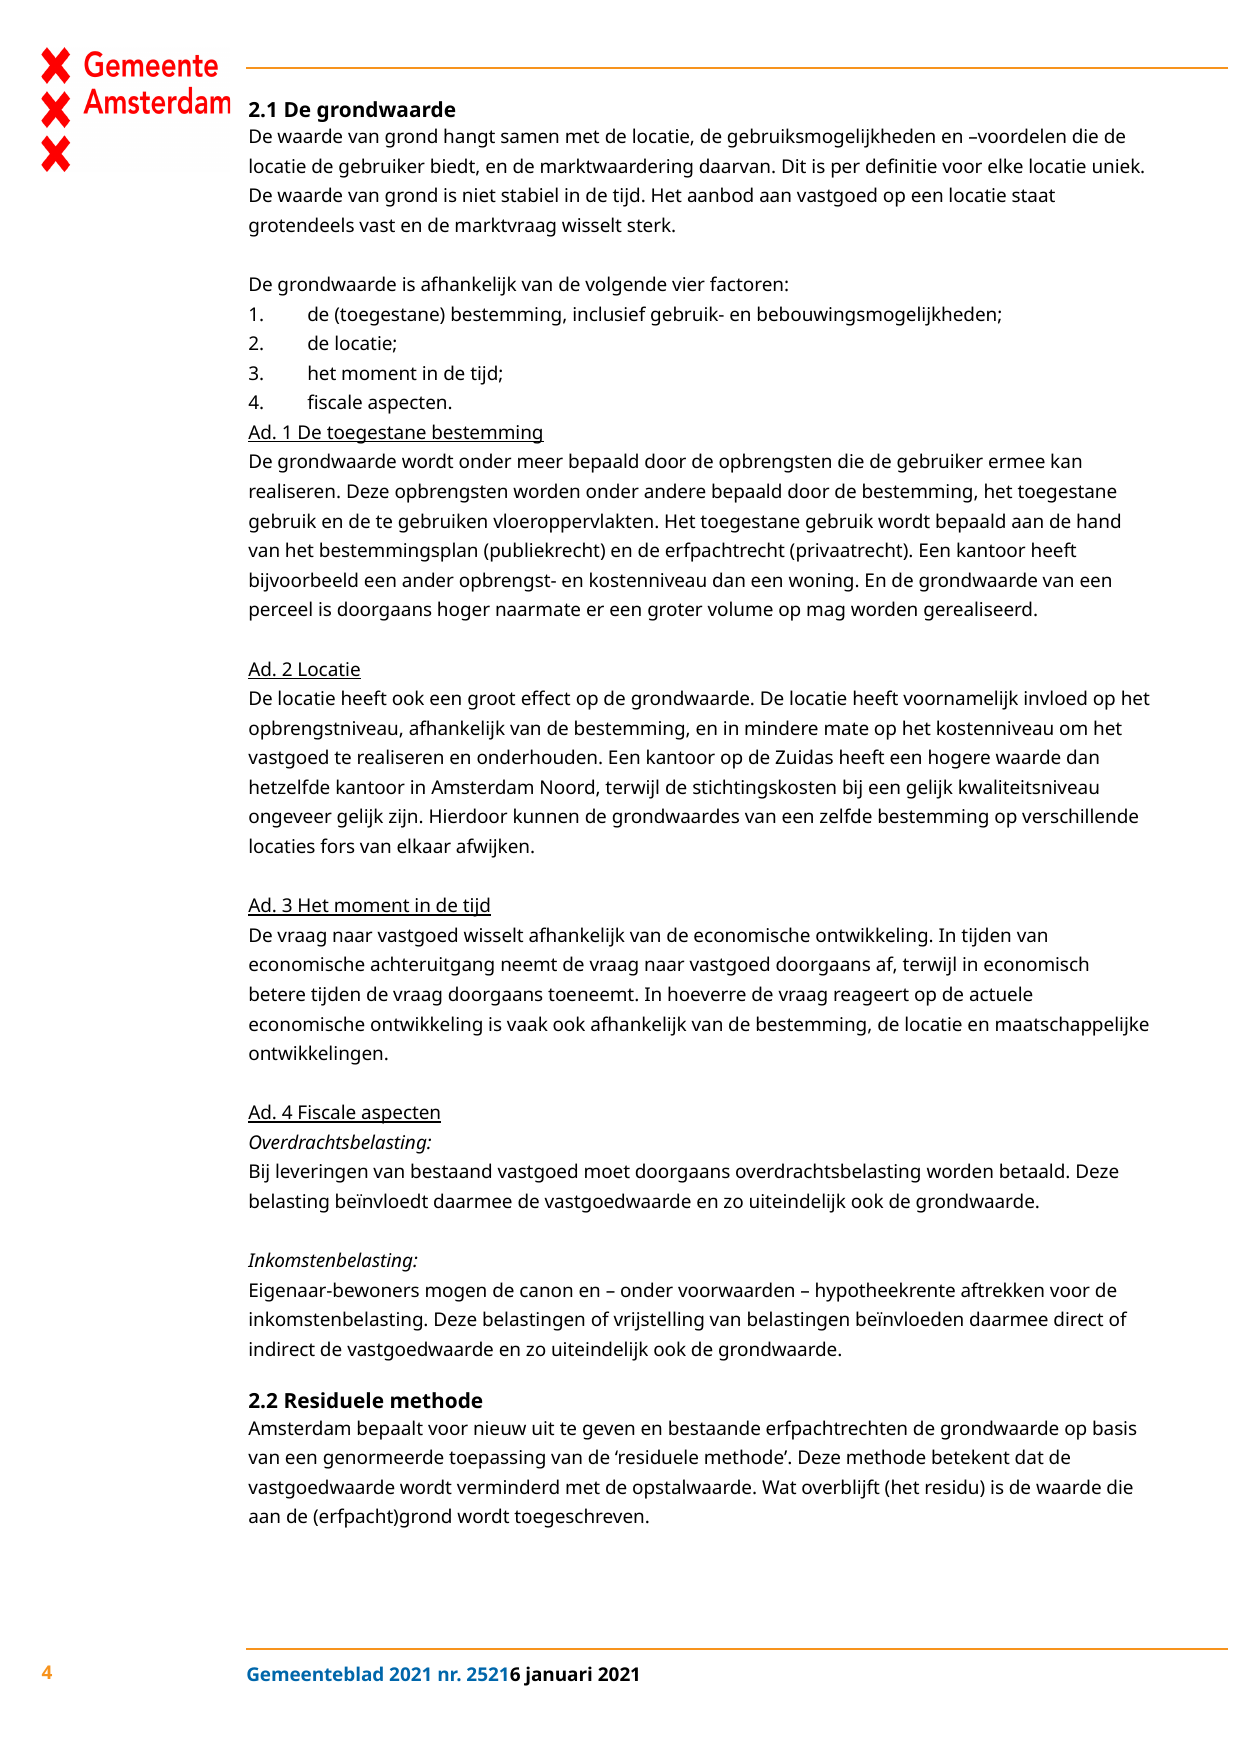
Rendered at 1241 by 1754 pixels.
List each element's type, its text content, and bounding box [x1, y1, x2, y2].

list fiscale aspecten. [248, 389, 1152, 415]
text De grondwaarde is afhankelijk van de volgende vier factoren: [248, 271, 1152, 297]
picture [41, 47, 231, 172]
text De locatie heeft ook een groot effect op de grondwaarde. De locatie heeft voornamelijk invloed op het opbrengstniveau, afhankelijk van de bestemming, en in mindere mate op het kostenniveau om het vastgoed te realiseren en onderhouden. Een kantoor op de Zuidas heeft een hogere waarde dan hetzelfde kantoor in Amsterdam Noord, terwijl de stichtingskosten bij een gelijk kwaliteitsniveau ongeveer gelijk zijn. Hierdoor kunnen de grondwaardes van een zelfde bestemming op verschillende locaties fors van elkaar afwijken. [248, 685, 1152, 859]
list de (toegestane) bestemming, inclusief gebruik- en bebouwingsmogelijkheden; [248, 301, 1152, 326]
text Ad. 3 Het moment in de tijd [248, 892, 1152, 918]
text De waarde van grond hangt samen met de locatie, de gebruiksmogelijkheden en –voordelen die de locatie de gebruiker biedt, en de marktwaardering daarvan. Dit is per definitie voor elke locatie uniek. De waarde van grond is niet stabiel in de tijd. Het aanbod aan vastgoed op een locatie staat grotendeels vast en de marktvraag wisselt sterk. [248, 123, 1152, 238]
text Eigenaar-bewoners mogen de canon en – onder voorwaarden – hypotheekrente aftrekken voor de inkomstenbelasting. Deze belastingen of vrijstelling van belastingen beïnvloeden daarmee direct of indirect de vastgoedwaarde en zo uiteindelijk ook de grondwaarde. [248, 1277, 1152, 1362]
list het moment in de tijd; [248, 360, 1152, 386]
text Ad. 2 Locatie [248, 656, 1152, 681]
text Bij leveringen van bestaand vastgoed moet doorgaans overdrachtsbelasting worden betaald. Deze belasting beïnvloedt daarmee de vastgoedwaarde en zo uiteindelijk ook de grondwaarde. [248, 1159, 1152, 1214]
text Ad. 1 De toegestane bestemming [248, 419, 1152, 445]
text Amsterdam bepaalt voor nieuw uit te geven en bestaande erfpachtrechten de grondwaarde op basis van een genormeerde toepassing van de ‘residuele methode’. Deze methode betekent dat de vastgoedwaarde wordt verminderd met de opstalwaarde. Wat overblijft (het residu) is de waarde die aan de (erfpacht)grond wordt toegeschreven. [248, 1415, 1152, 1529]
text 2.2 Residuele methode [248, 1387, 1152, 1415]
text Overdrachtsbelasting: [248, 1129, 1152, 1155]
text De vraag naar vastgoed wisselt afhankelijk van de economische ontwikkeling. In tijden van economische achteruitgang neemt de vraag naar vastgoed doorgaans af, terwijl in economisch betere tijden de vraag doorgaans toeneemt. In hoeverre de vraag reageert op de actuele economische ontwikkeling is vaak ook afhankelijk van de bestemming, de locatie en maatschappelijke ontwikkelingen. [248, 922, 1152, 1066]
text De grondwaarde wordt onder meer bepaald door de opbrengsten die de gebruiker ermee kan realiseren. Deze opbrengsten worden onder andere bepaald door de bestemming, het toegestane gebruik en de te gebruiken vloeroppervlakten. Het toegestane gebruik wordt bepaald aan de hand van het bestemmingsplan (publiekrecht) en de erfpachtrecht (privaatrecht). Een kantoor heeft bijvoorbeeld een ander opbrengst- en kostenniveau dan een woning. En de grondwaarde van een perceel is doorgaans hoger naarmate er een groter volume op mag worden gerealiseerd. [248, 449, 1152, 622]
list de locatie; [248, 330, 1152, 356]
text Ad. 4 Fiscale aspecten [248, 1099, 1152, 1125]
text 2.1 De grondwaarde [248, 95, 1152, 123]
text Inkomstenbelasting: [248, 1247, 1152, 1273]
